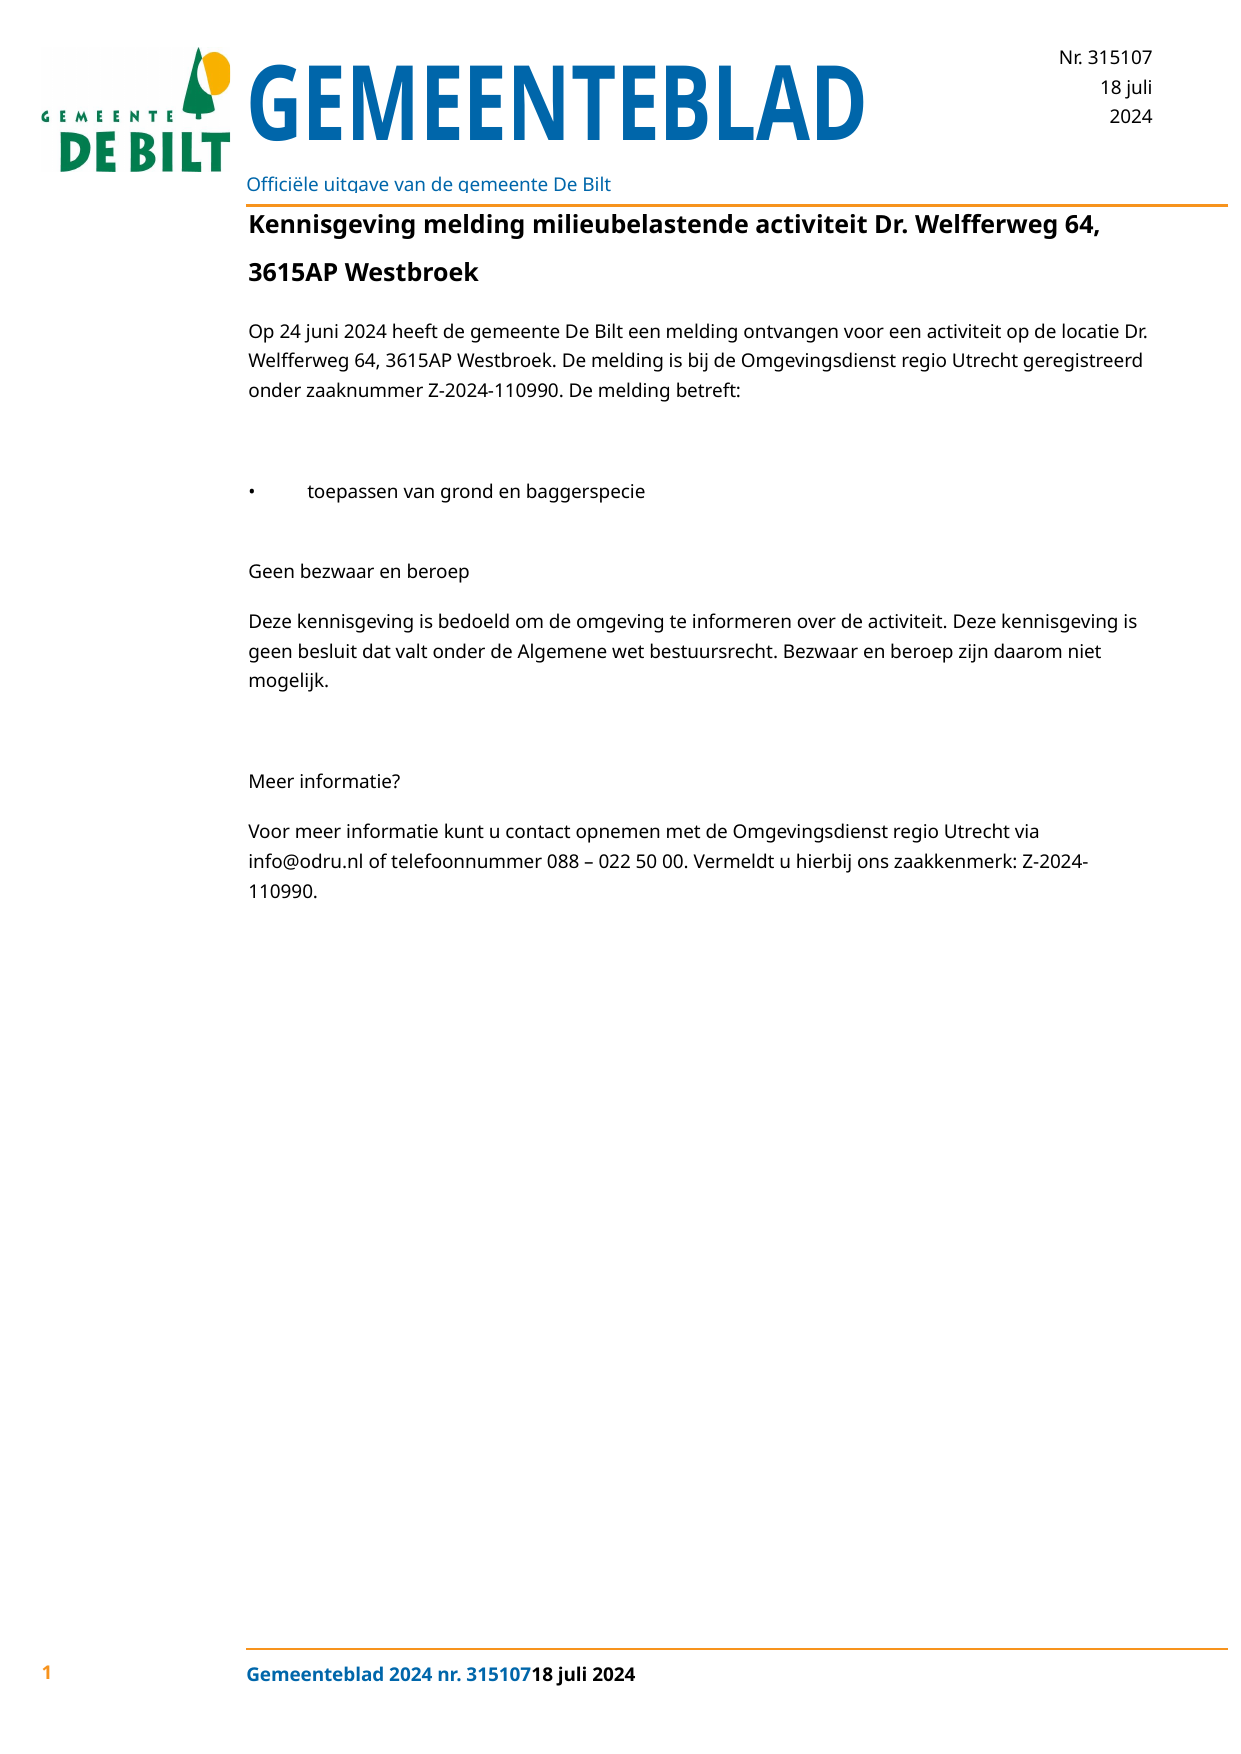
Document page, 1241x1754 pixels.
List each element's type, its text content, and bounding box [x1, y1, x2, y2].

text Voor meer informatie kunt u contact opnemen met de Omgevingsdienst regio Utrecht via info@odru.nl of telefoonnummer 088 – 022 50 00. Vermeldt u hierbij ons zaakkenmerk: Z-2024-110990. [248, 819, 1152, 904]
text Meer informatie? [248, 768, 1152, 794]
text Geen bezwaar en beroep [248, 558, 1152, 584]
text Op 24 juni 2024 heeft de gemeente De Bilt een melding ontvangen voor een activiteit op de locatie Dr. Welfferweg 64, 3615AP Westbroek. De melding is bij de Omgevingsdienst regio Utrecht geregistreerd onder zaaknummer Z-2024-110990. De melding betreft: [248, 318, 1152, 403]
text Deze kennisgeving is bedoeld om de omgeving te informeren over de activiteit. Deze kennisgeving is geen besluit dat valt onder de Algemene wet bestuursrecht. Bezwaar en beroep zijn daarom niet mogelijk. [248, 608, 1152, 693]
list toepassen van grond en baggerspecie [248, 478, 1152, 504]
picture [41, 47, 231, 172]
text Kennisgeving melding milieubelastende activiteit Dr. Welfferweg 64, 3615AP Westbroek [248, 207, 1152, 288]
